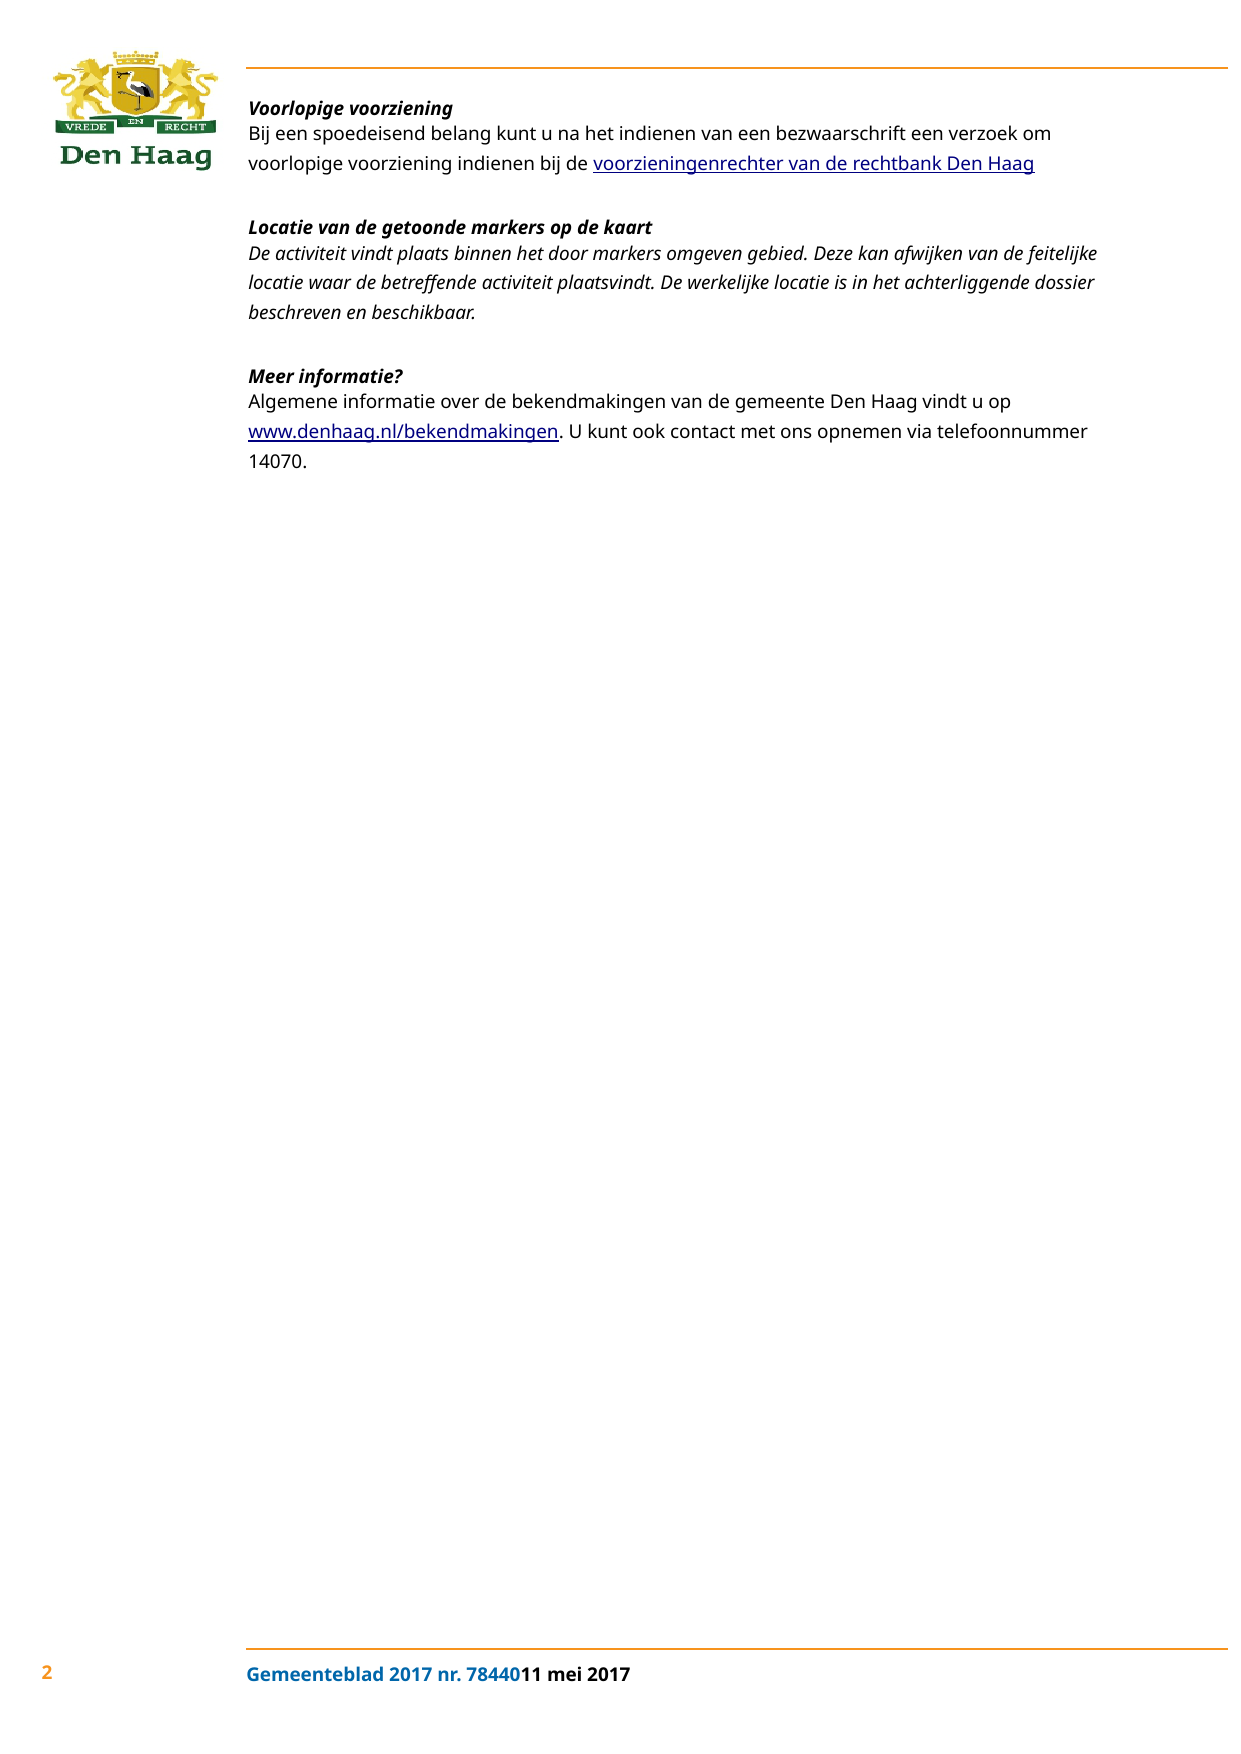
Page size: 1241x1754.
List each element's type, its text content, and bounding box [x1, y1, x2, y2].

text Locatie van de getoonde markers op de kaart [248, 214, 1152, 240]
text Algemene informatie over de bekendmakingen van de gemeente Den Haag vindt u op www.denhaag.nl/bekendmakingen. U kunt ook contact met ons opnemen via telefoonnummer 14070. [248, 389, 1152, 473]
text Bij een spoedeisend belang kunt u na het indienen van een bezwaarschrift een verzoek om voorlopige voorziening indienen bij de voorzieningenrechter van de rechtbank Den Haag [248, 121, 1152, 176]
text Meer informatie? [248, 363, 1152, 389]
text De activiteit vindt plaats binnen het door markers omgeven gebied. Deze kan afwijken van de feitelijke locatie waar de betreffende activiteit plaatsvindt. De werkelijke locatie is in het achterliggende dossier beschreven en beschikbaar. [248, 240, 1152, 325]
text Voorlopige voorziening [248, 95, 1152, 121]
picture [41, 47, 231, 172]
